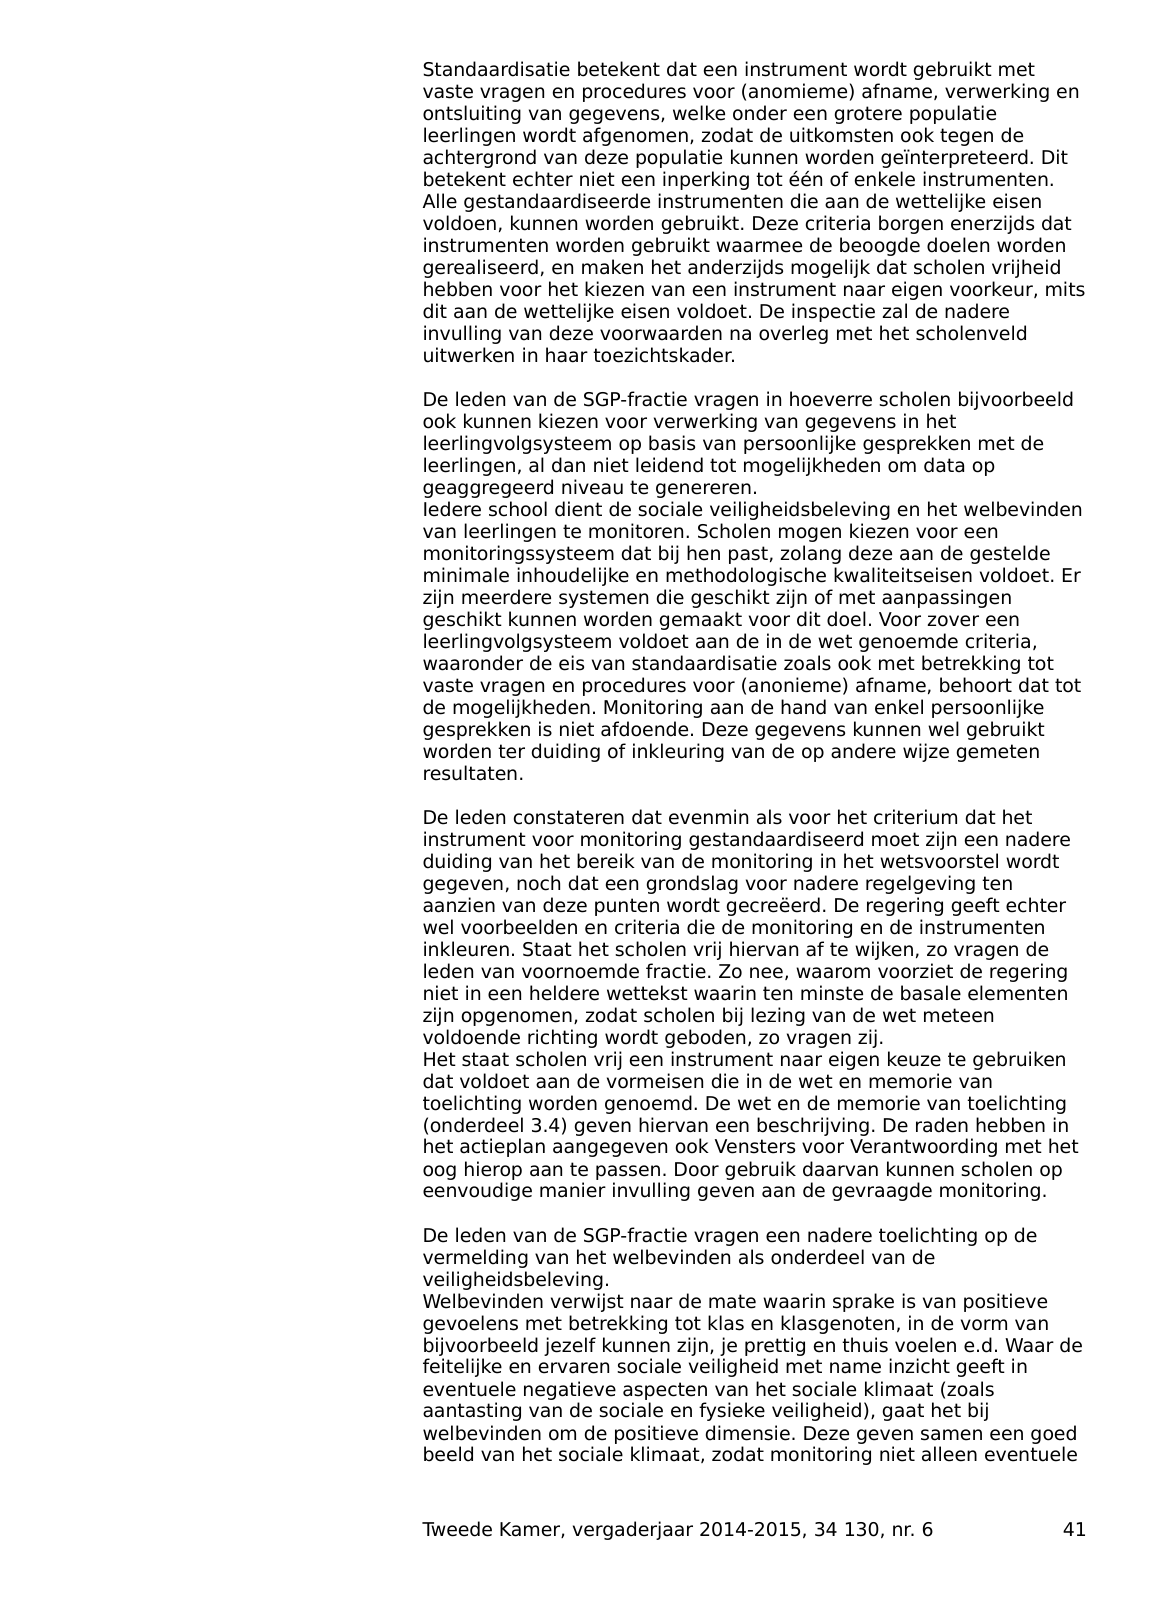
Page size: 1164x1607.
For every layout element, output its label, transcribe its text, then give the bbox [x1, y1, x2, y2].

text Iedere school dient de sociale veiligheidsbeleving en het welbevinden van leerlingen te monitoren. Scholen mogen kiezen voor een monitoringssysteem dat bij hen past, zolang deze aan de gestelde minimale inhoudelijke en methodologische kwaliteitseisen voldoet. Er zijn meerdere systemen die geschikt zijn of met aanpassingen geschikt kunnen worden gemaakt voor dit doel. Voor zover een leerlingvolgsysteem voldoet aan de in de wet genoemde criteria, waaronder de eis van standaardisatie zoals ook met betrekking tot vaste vragen en procedures voor (anonieme) afname, behoort dat tot de mogelijkheden. Monitoring aan de hand van enkel persoonlijke gesprekken is niet afdoende. Deze gegevens kunnen wel gebruikt worden ter duiding of inkleuring van de op andere wijze gemeten resultaten. [422, 499, 1087, 784]
text De leden van de SGP-fractie vragen een nadere toelichting op de vermelding van het welbevinden als onderdeel van de veiligheidsbeleving. [422, 1224, 1087, 1291]
text Welbevinden verwijst naar de mate waarin sprake is van positieve gevoelens met betrekking tot klas en klasgenoten, in de vorm van bijvoorbeeld jezelf kunnen zijn, je prettig en thuis voelen e.d. Waar de feitelijke en ervaren sociale veiligheid met name inzicht geeft in eventuele negatieve aspecten van het sociale klimaat (zoals aantasting van de sociale en fysieke veiligheid), gaat het bij welbevinden om de positieve dimensie. Deze geven samen een goed beeld van het sociale klimaat, zodat monitoring niet alleen eventuele [422, 1291, 1087, 1466]
text De leden constateren dat evenmin als voor het criterium dat het instrument voor monitoring gestandaardiseerd moet zijn een nadere duiding van het bereik van de monitoring in het wetsvoorstel wordt gegeven, noch dat een grondslag voor nadere regelgeving ten aanzien van deze punten wordt gecreëerd. De regering geeft echter wel voorbeelden en criteria die de monitoring en de instrumenten inkleuren. Staat het scholen vrij hiervan af te wijken, zo vragen de leden van voornoemde fractie. Zo nee, waarom voorziet de regering niet in een heldere wettekst waarin ten minste de basale elementen zijn opgenomen, zodat scholen bij lezing van de wet meteen voldoende richting wordt geboden, zo vragen zij. [422, 807, 1087, 1048]
text De leden van de SGP-fractie vragen in hoeverre scholen bijvoorbeeld ook kunnen kiezen voor verwerking van gegevens in het leerlingvolgsysteem op basis van persoonlijke gesprekken met de leerlingen, al dan niet leidend tot mogelijkheden om data op geaggregeerd niveau te genereren. [422, 389, 1087, 499]
text Het staat scholen vrij een instrument naar eigen keuze te gebruiken dat voldoet aan de vormeisen die in de wet en memorie van toelichting worden genoemd. De wet en de memorie van toelichting (onderdeel 3.4) geven hiervan een beschrijving. De raden hebben in het actieplan aangegeven ook Vensters voor Verantwoording met het oog hierop aan te passen. Door gebruik daarvan kunnen scholen op eenvoudige manier invulling geven aan de gevraagde monitoring. [422, 1048, 1087, 1202]
text Standaardisatie betekent dat een instrument wordt gebruikt met vaste vragen en procedures voor (anomieme) afname, verwerking en ontsluiting van gegevens, welke onder een grotere populatie leerlingen wordt afgenomen, zodat de uitkomsten ook tegen de achtergrond van deze populatie kunnen worden geïnterpreteerd. Dit betekent echter niet een inperking tot één of enkele instrumenten. Alle gestandaardiseerde instrumenten die aan de wettelijke eisen voldoen, kunnen worden gebruikt. Deze criteria borgen enerzijds dat instrumenten worden gebruikt waarmee de beoogde doelen worden gerealiseerd, en maken het anderzijds mogelijk dat scholen vrijheid hebben voor het kiezen van een instrument naar eigen voorkeur, mits dit aan de wettelijke eisen voldoet. De inspectie zal de nadere invulling van deze voorwaarden na overleg met het scholenveld uitwerken in haar toezichtskader. [422, 59, 1087, 367]
